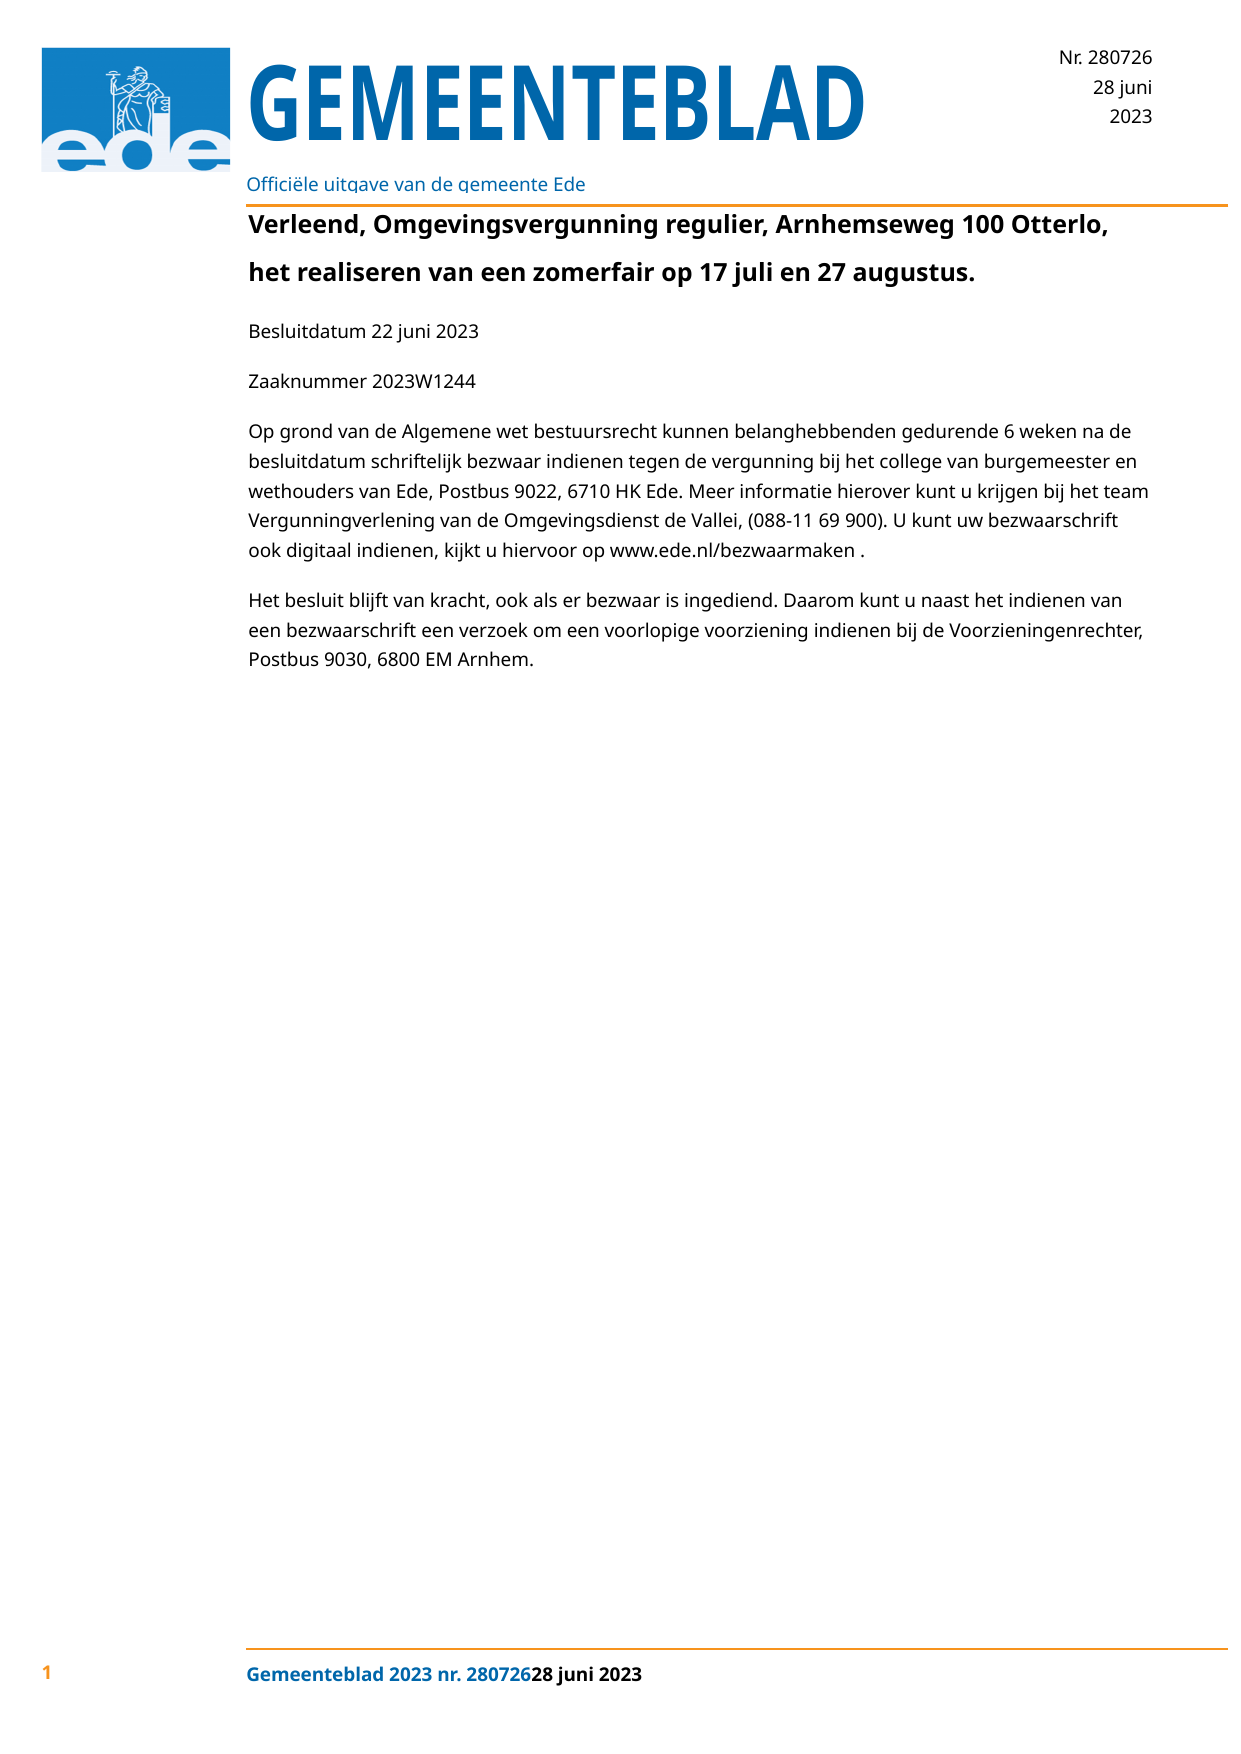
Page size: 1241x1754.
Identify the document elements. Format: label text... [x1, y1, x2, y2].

text Op grond van de Algemene wet bestuursrecht kunnen belanghebbenden gedurende 6 weken na de besluitdatum schriftelijk bezwaar indienen tegen de vergunning bij het college van burgemeester en wethouders van Ede, Postbus 9022, 6710 HK Ede. Meer informatie hierover kunt u krijgen bij het team Vergunningverlening van de Omgevingsdienst de Vallei, (088-11 69 900). U kunt uw bezwaarschrift ook digitaal indienen, kijkt u hiervoor op www.ede.nl/bezwaarmaken . [248, 419, 1152, 563]
text Zaaknummer 2023W1244 [248, 368, 1152, 394]
text Het besluit blijft van kracht, ook als er bezwaar is ingediend. Daarom kunt u naast het indienen van een bezwaarschrift een verzoek om een voorlopige voorziening indienen bij de Voorzieningenrechter, Postbus 9030, 6800 EM Arnhem. [248, 587, 1152, 672]
picture [41, 47, 231, 172]
text Verleend, Omgevingsvergunning regulier, Arnhemseweg 100 Otterlo, het realiseren van een zomerfair op 17 juli en 27 augustus. [248, 207, 1152, 288]
text Besluitdatum 22 juni 2023 [248, 318, 1152, 344]
